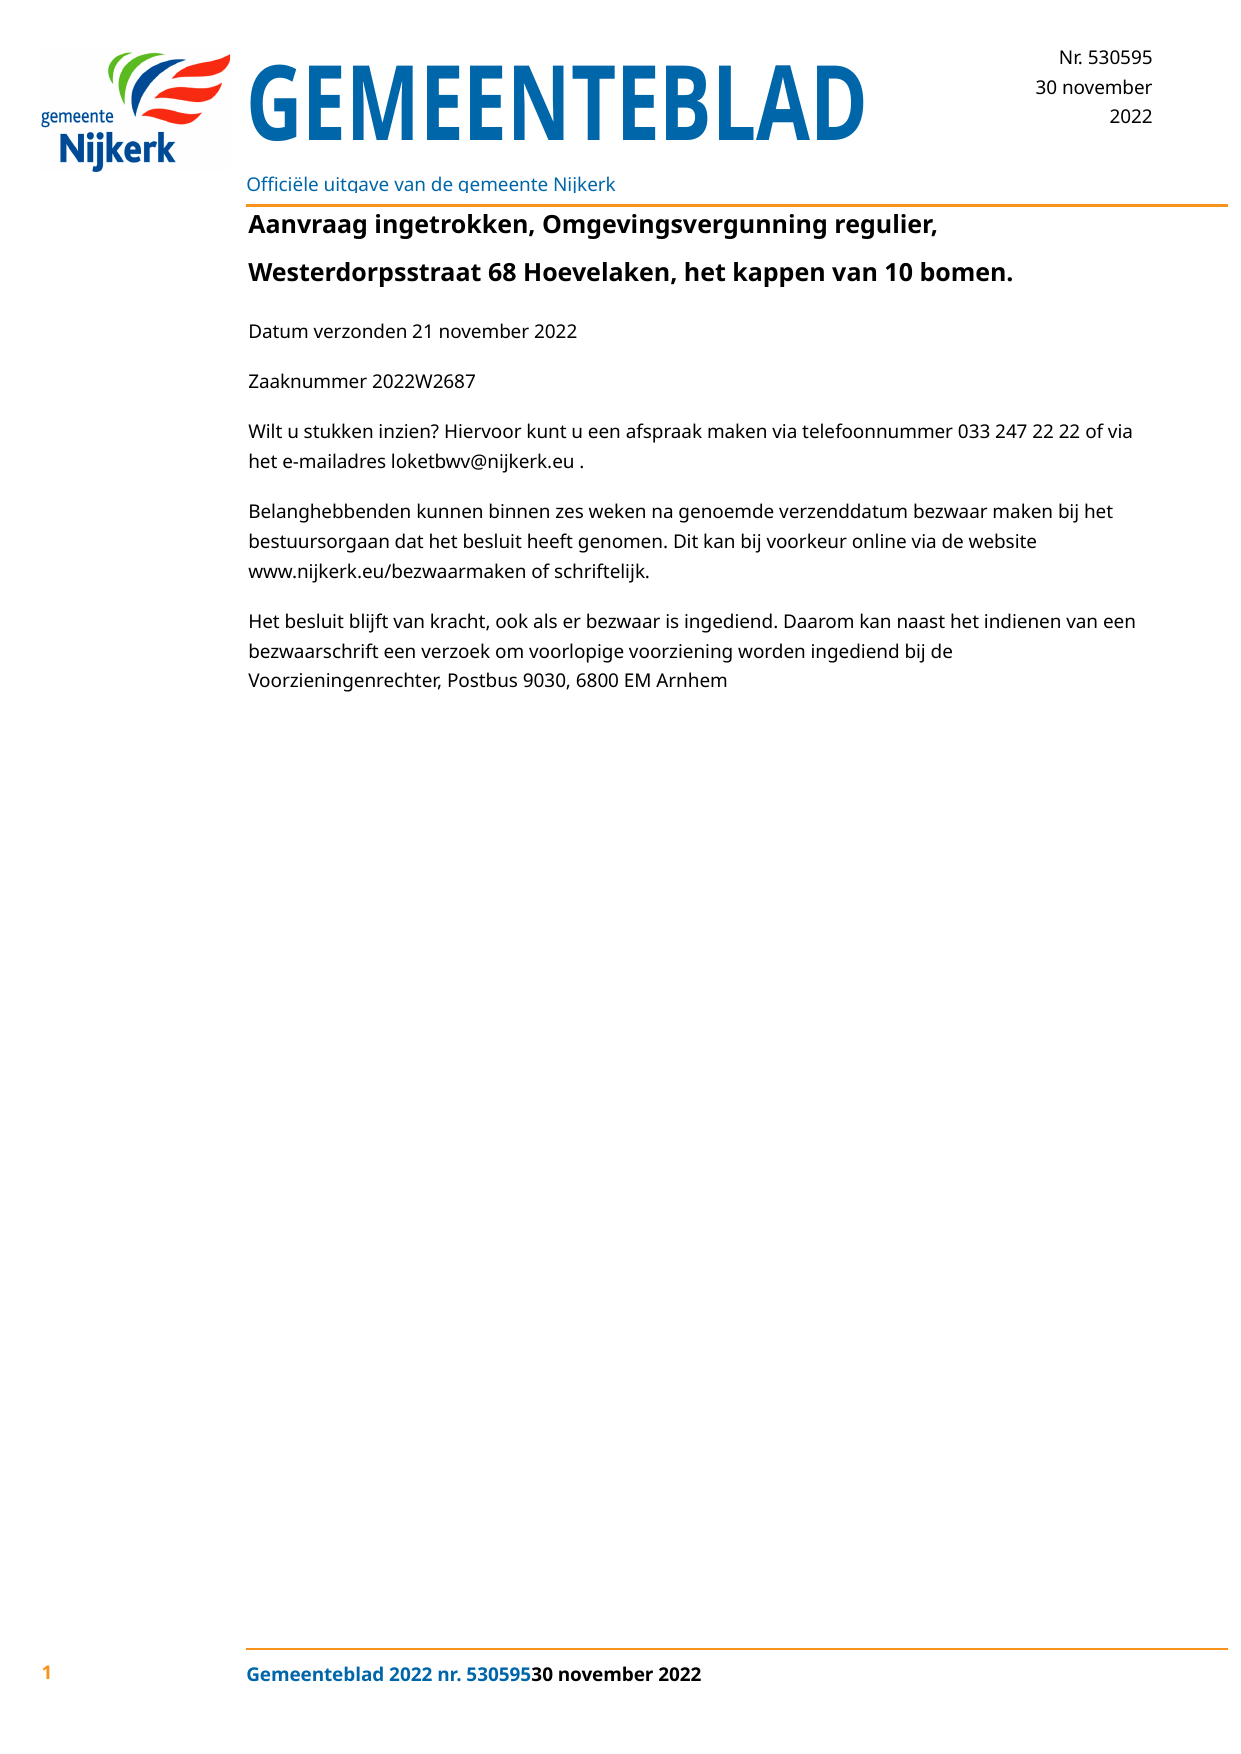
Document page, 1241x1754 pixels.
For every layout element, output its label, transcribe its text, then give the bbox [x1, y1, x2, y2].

picture [41, 47, 231, 172]
text Belanghebbenden kunnen binnen zes weken na genoemde verzenddatum bezwaar maken bij het bestuursorgaan dat het besluit heeft genomen. Dit kan bij voorkeur online via de website www.nijkerk.eu/bezwaarmaken of schriftelijk. [248, 499, 1152, 584]
text Datum verzonden 21 november 2022 [248, 318, 1152, 344]
text Het besluit blijft van kracht, ook als er bezwaar is ingediend. Daarom kan naast het indienen van een bezwaarschrift een verzoek om voorlopige voorziening worden ingediend bij de Voorzieningenrechter, Postbus 9030, 6800 EM Arnhem [248, 608, 1152, 693]
text Wilt u stukken inzien? Hiervoor kunt u een afspraak maken via telefoonnummer 033 247 22 22 of via het e-mailadres loketbwv@nijkerk.eu . [248, 419, 1152, 474]
text Aanvraag ingetrokken, Omgevingsvergunning regulier, Westerdorpsstraat 68 Hoevelaken, het kappen van 10 bomen. [248, 207, 1152, 288]
text Zaaknummer 2022W2687 [248, 368, 1152, 394]
